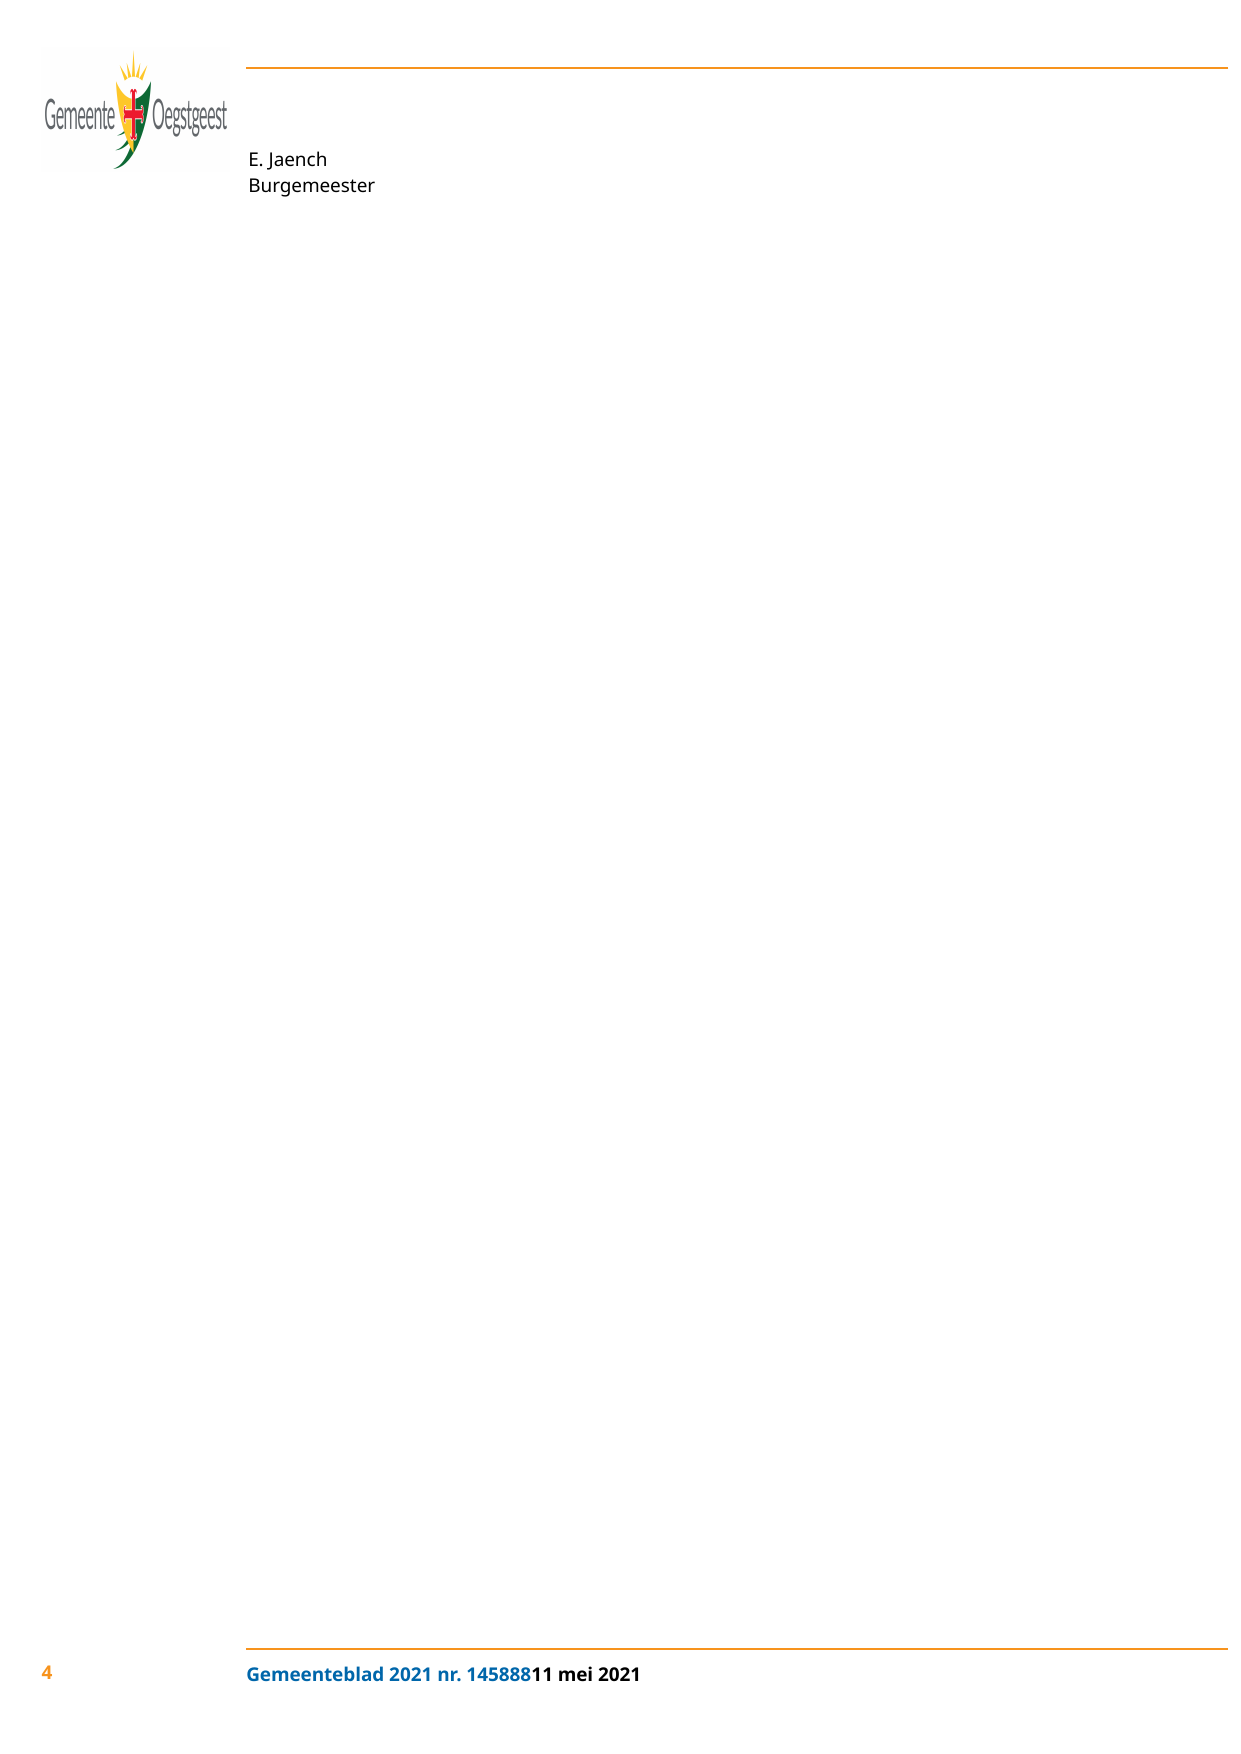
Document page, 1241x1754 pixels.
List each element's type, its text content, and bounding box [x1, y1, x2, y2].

text Burgemeester [248, 172, 1152, 198]
text E. Jaench [248, 146, 1152, 172]
picture [41, 47, 231, 172]
